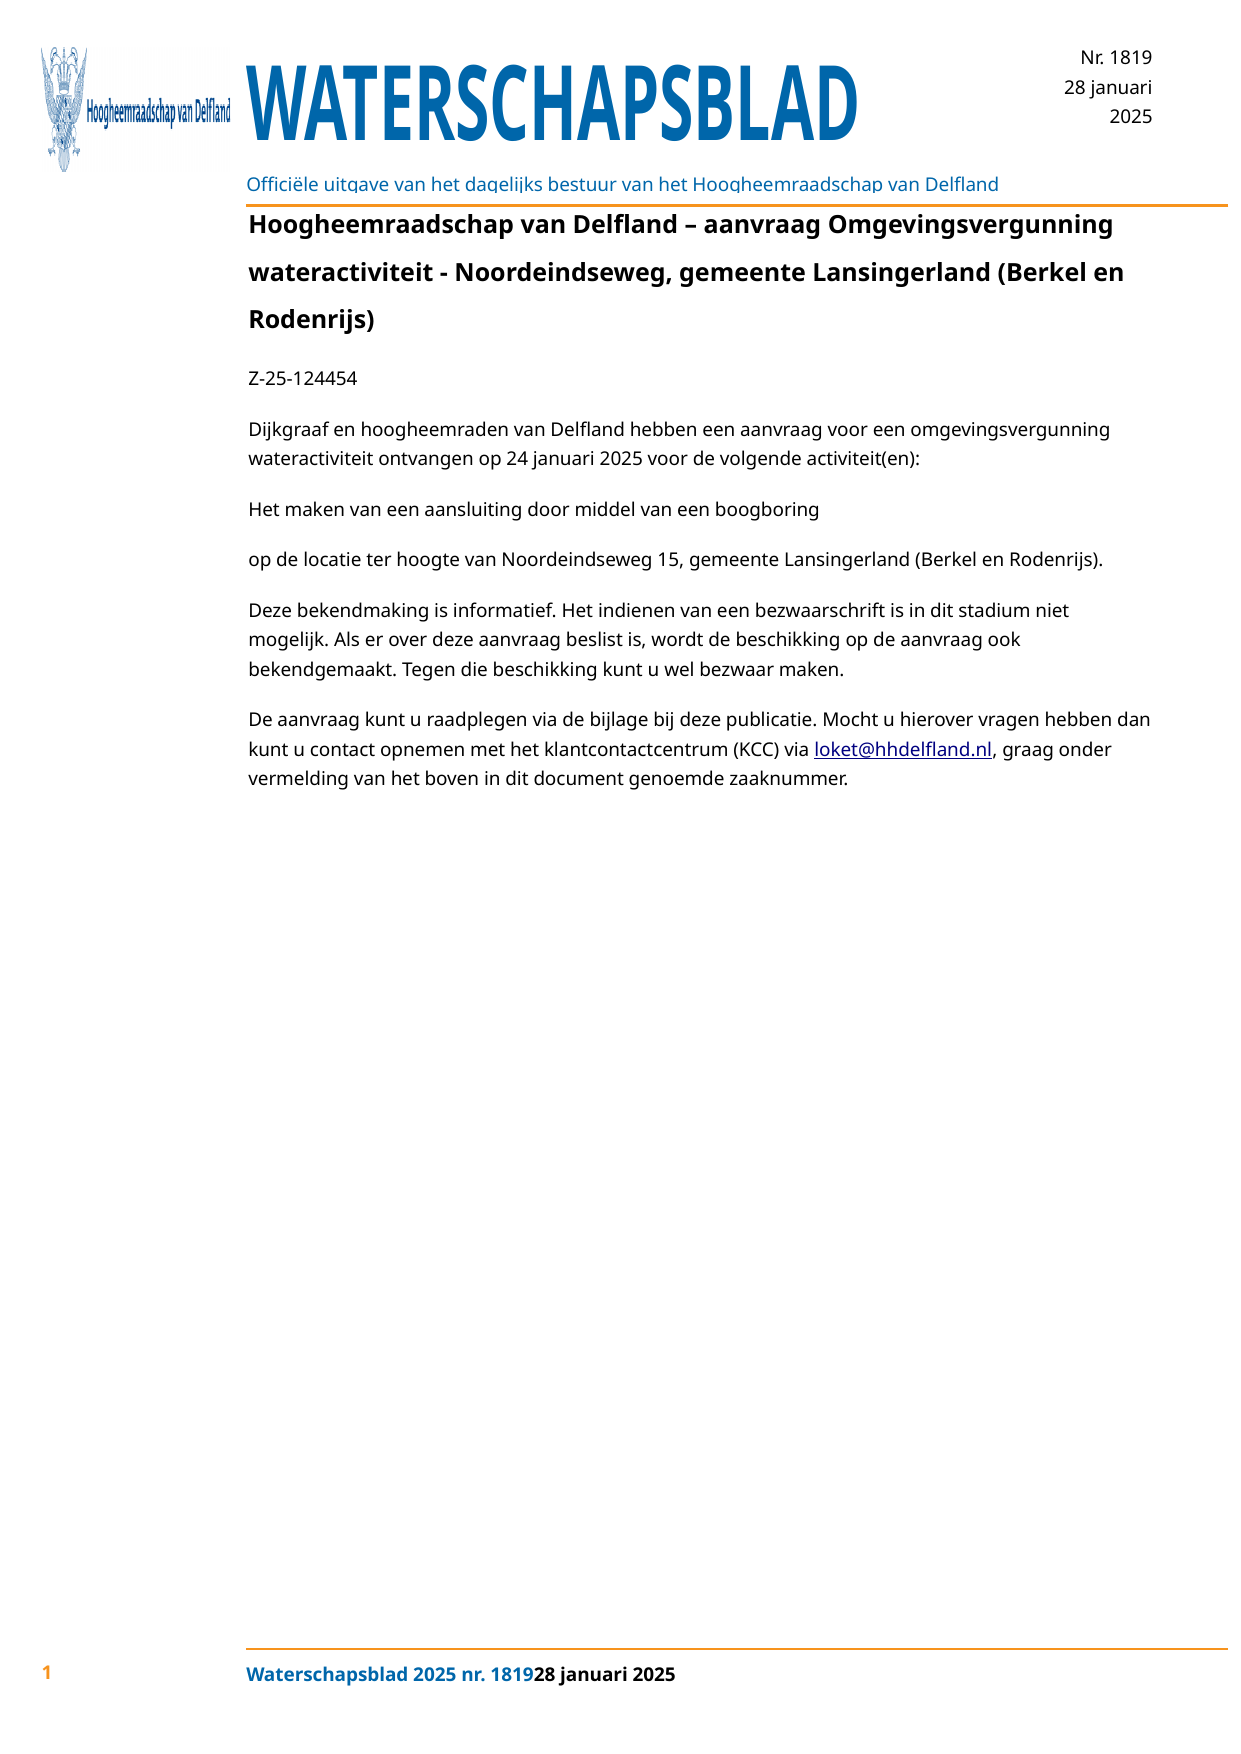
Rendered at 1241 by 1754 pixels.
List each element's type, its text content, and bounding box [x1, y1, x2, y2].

text Deze bekendmaking is informatief. Het indienen van een bezwaarschrift is in dit stadium niet mogelijk. Als er over deze aanvraag beslist is, wordt de beschikking op de aanvraag ook bekendgemaakt. Tegen die beschikking kunt u wel bezwaar maken. [248, 597, 1152, 682]
text op de locatie ter hoogte van Noordeindseweg 15, gemeente Lansingerland (Berkel en Rodenrijs). [248, 546, 1152, 572]
text Hoogheemraadschap van Delfland – aanvraag Omgevingsvergunning wateractiviteit - Noordeindseweg, gemeente Lansingerland (Berkel en Rodenrijs) [248, 207, 1152, 336]
text Dijkgraaf en hoogheemraden van Delfland hebben een aanvraag voor een omgevingsvergunning wateractiviteit ontvangen op 24 januari 2025 voor de volgende activiteit(en): [248, 416, 1152, 471]
text De aanvraag kunt u raadplegen via de bijlage bij deze publicatie. Mocht u hierover vragen hebben dan kunt u contact opnemen met het klantcontactcentrum (KCC) via loket@hhdelfland.nl, graag onder vermelding van het boven in dit document genoemde zaaknummer. [248, 706, 1152, 791]
text Het maken van een aansluiting door middel van een boogboring [248, 496, 1152, 522]
picture [41, 47, 231, 172]
text Z-25-124454 [248, 366, 1152, 391]
